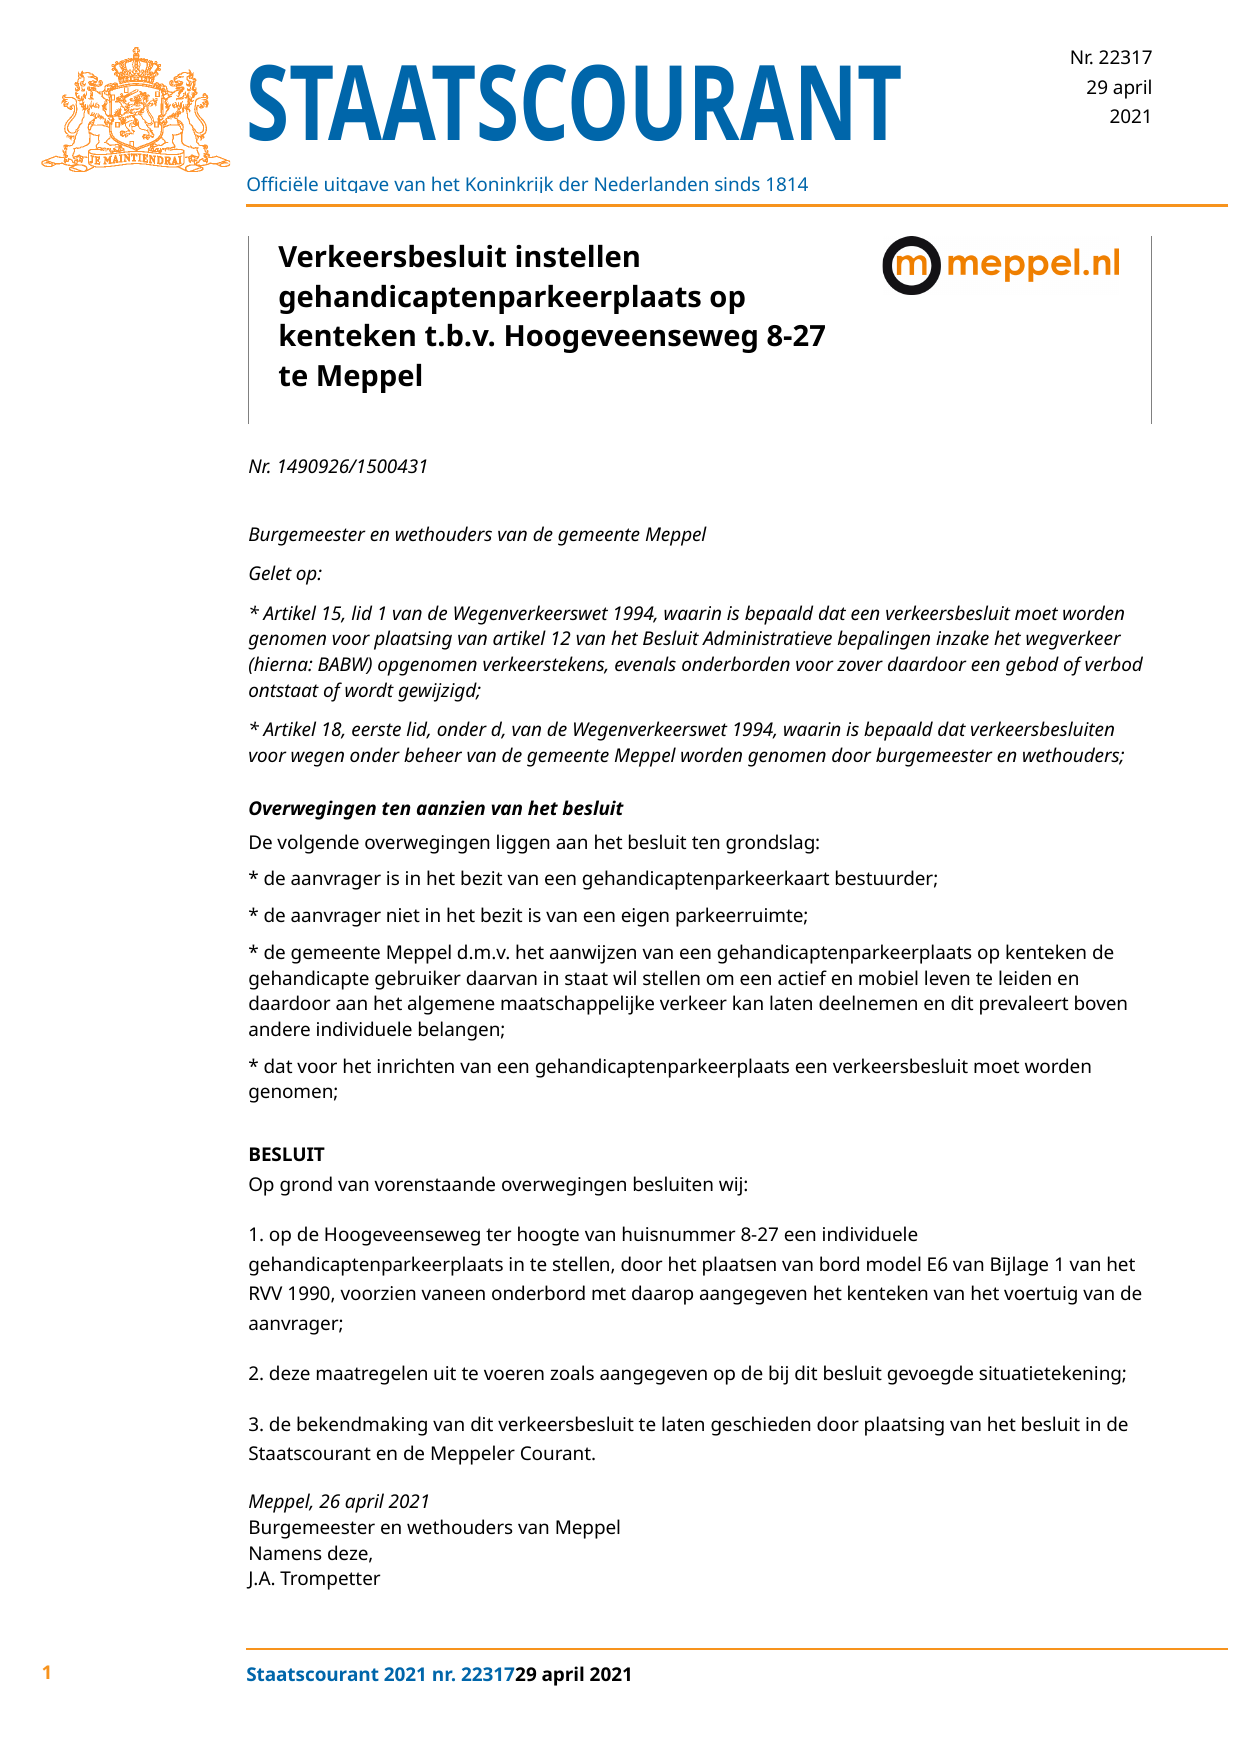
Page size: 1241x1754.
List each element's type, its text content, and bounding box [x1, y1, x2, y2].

text * de aanvrager is in het bezit van een gehandicaptenparkeerkaart bestuurder; [248, 866, 1152, 891]
table_header Verkeersbesluit instellen gehandicaptenparkeerplaats op kenteken t.b.v. Hoogeveenseweg 8-27 te Meppel [249, 236, 850, 424]
text Meppel, 26 april 2021 [248, 1488, 1152, 1514]
text BESLUIT [248, 1141, 1152, 1167]
text 3. de bekendmaking van dit verkeersbesluit te laten geschieden door plaatsing van het besluit in de Staatscourant en de Meppeler Courant. [248, 1411, 1152, 1466]
table_header [850, 236, 1151, 424]
text Burgemeester en wethouders van Meppel [248, 1514, 1152, 1540]
picture [882, 236, 1119, 295]
text * de gemeente Meppel d.m.v. het aanwijzen van een gehandicaptenparkeerplaats op kenteken de gehandicapte gebruiker daarvan in staat wil stellen om een actief en mobiel leven te leiden en daardoor aan het algemene maatschappelijke verkeer kan laten deelnemen en dit prevaleert boven andere individuele belangen; [248, 939, 1152, 1042]
text De volgende overwegingen liggen aan het besluit ten grondslag: [248, 829, 1152, 855]
text * Artikel 18, eerste lid, onder d, van de Wegenverkeerswet 1994, waarin is bepaald dat verkeersbesluiten voor wegen onder beheer van de gemeente Meppel worden genomen door burgemeester en wethouders; [248, 716, 1152, 768]
text 2. deze maatregelen uit te voeren zoals aangegeven op de bij dit besluit gevoegde situatietekening; [248, 1360, 1152, 1386]
text * Artikel 15, lid 1 van de Wegenverkeerswet 1994, waarin is bepaald dat een verkeersbesluit moet worden genomen voor plaatsing van artikel 12 van het Besluit Administratieve bepalingen inzake het wegverkeer (hierna: BABW) opgenomen verkeerstekens, evenals onderborden voor zover daardoor een gebod of verbod ontstaat of wordt gewijzigd; [248, 600, 1152, 703]
text Burgemeester en wethouders van de gemeente Meppel [248, 521, 1152, 547]
text Overwegingen ten aanzien van het besluit [248, 795, 1152, 821]
text Op grond van vorenstaande overwegingen besluiten wij: [248, 1171, 1152, 1197]
text Namens deze, [248, 1540, 1152, 1565]
picture [41, 47, 231, 172]
text 1. op de Hoogeveenseweg ter hoogte van huisnummer 8-27 een individuele gehandicaptenparkeerplaats in te stellen, door het plaatsen van bord model E6 van Bijlage 1 van het RVV 1990, voorzien vaneen onderbord met daarop aangegeven het kenteken van het voertuig van de aanvrager; [248, 1221, 1152, 1336]
text * dat voor het inrichten van een gehandicaptenparkeerplaats een verkeersbesluit moet worden genomen; [248, 1053, 1152, 1104]
text Gelet op: [248, 561, 1152, 586]
text * de aanvrager niet in het bezit is van een eigen parkeerruimte; [248, 902, 1152, 928]
text J.A. Trompetter [248, 1565, 1152, 1591]
text Nr. 1490926/1500431 [248, 454, 1152, 479]
